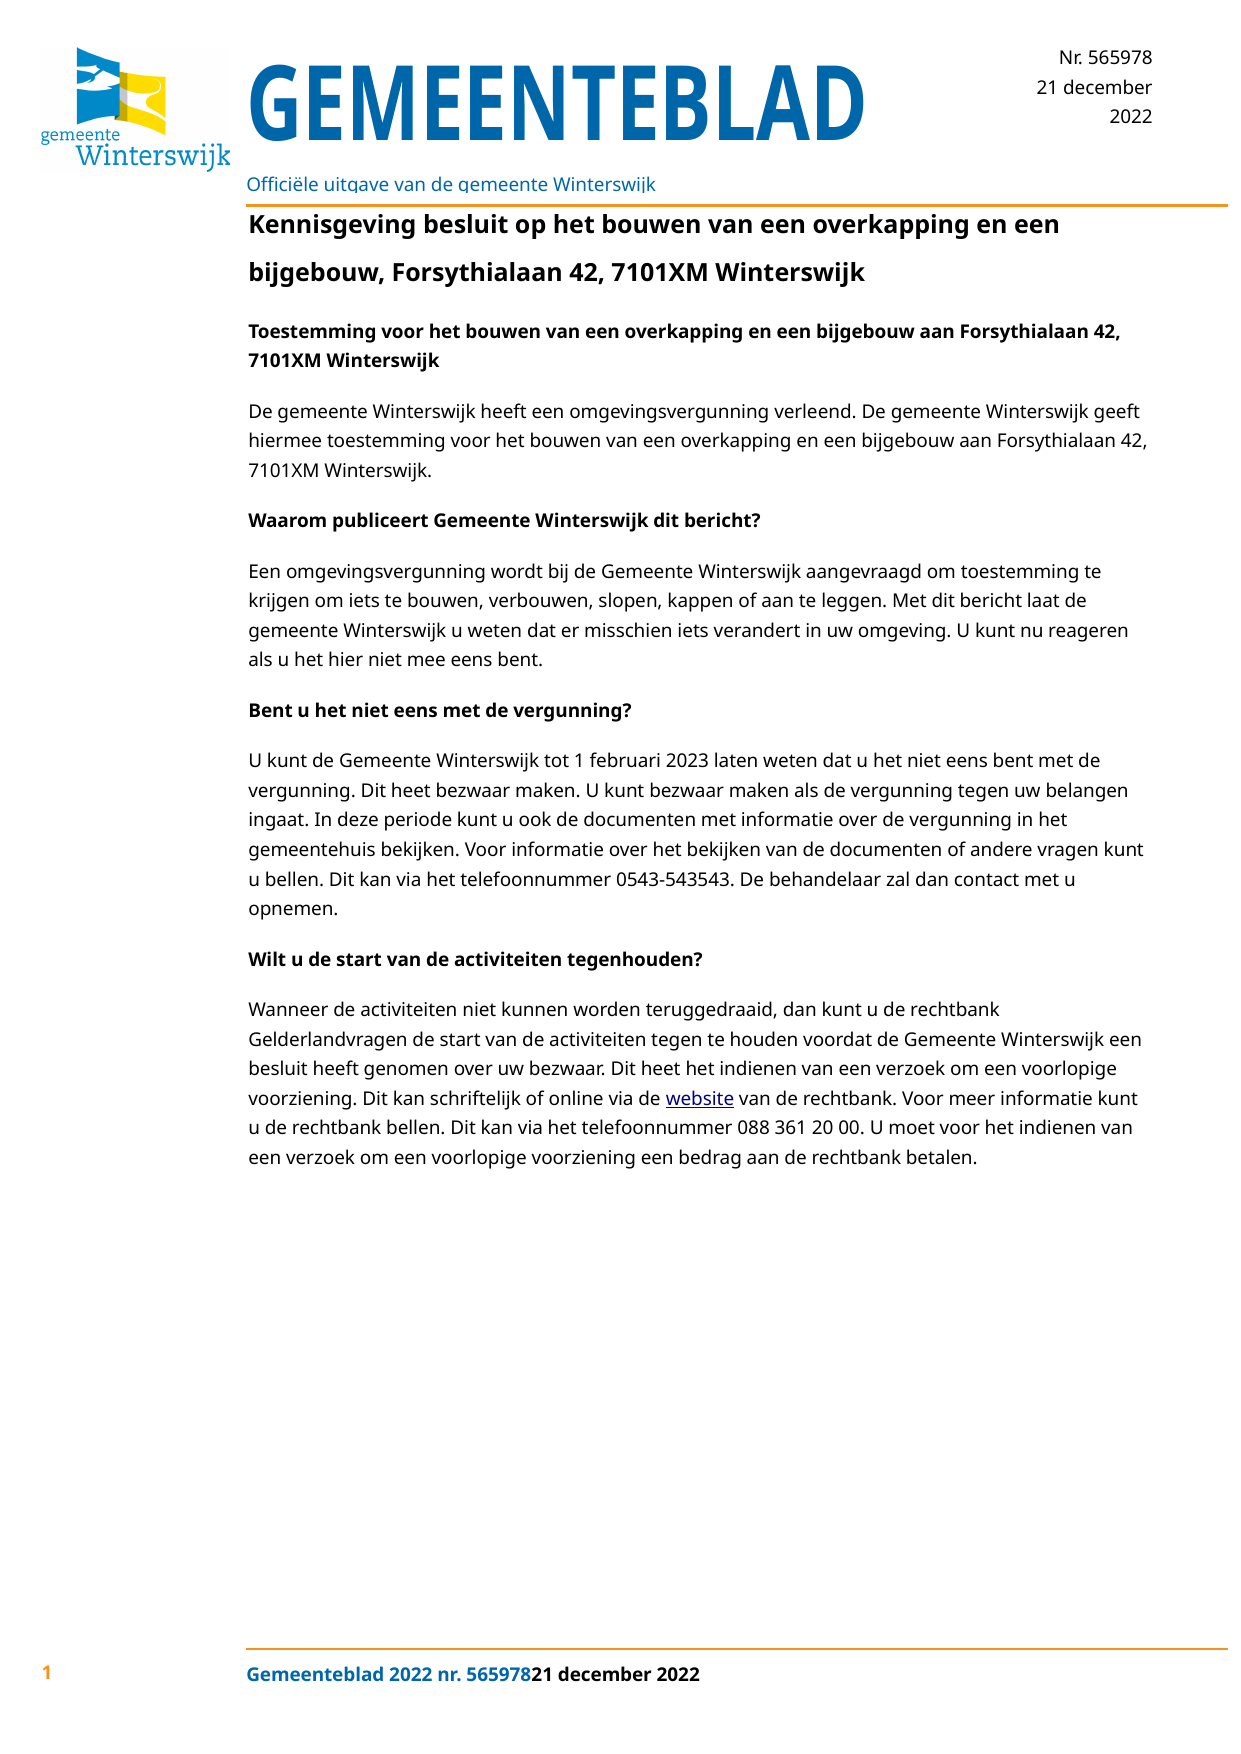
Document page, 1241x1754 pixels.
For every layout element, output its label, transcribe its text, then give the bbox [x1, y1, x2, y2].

text Wanneer de activiteiten niet kunnen worden teruggedraaid, dan kunt u de rechtbank Gelderlandvragen de start van de activiteiten tegen te houden voordat de Gemeente Winterswijk een besluit heeft genomen over uw bezwaar. Dit heet het indienen van een verzoek om een voorlopige voorziening. Dit kan schriftelijk of online via de website van de rechtbank. Voor meer informatie kunt u de rechtbank bellen. Dit kan via het telefoonnummer 088 361 20 00. U moet voor het indienen van een verzoek om een voorlopige voorziening een bedrag aan de rechtbank betalen. [248, 996, 1152, 1170]
picture [41, 47, 231, 172]
text Een omgevingsvergunning wordt bij de Gemeente Winterswijk aangevraagd om toestemming te krijgen om iets te bouwen, verbouwen, slopen, kappen of aan te leggen. Met dit bericht laat de gemeente Winterswijk u weten dat er misschien iets verandert in uw omgeving. U kunt nu reageren als u het hier niet mee eens bent. [248, 558, 1152, 672]
text Bent u het niet eens met de vergunning? [248, 697, 1152, 723]
text Waarom publiceert Gemeente Winterswijk dit bericht? [248, 507, 1152, 533]
text Wilt u de start van de activiteiten tegenhouden? [248, 946, 1152, 972]
picture [225, 153, 231, 162]
text U kunt de Gemeente Winterswijk tot 1 februari 2023 laten weten dat u het niet eens bent met de vergunning. Dit heet bezwaar maken. U kunt bezwaar maken als de vergunning tegen uw belangen ingaat. In deze periode kunt u ook de documenten met informatie over de vergunning in het gemeentehuis bekijken. Voor informatie over het bekijken van de documenten of andere vragen kunt u bellen. Dit kan via het telefoonnummer 0543-543543. De behandelaar zal dan contact met u opnemen. [248, 747, 1152, 921]
text Toestemming voor het bouwen van een overkapping en een bijgebouw aan Forsythialaan 42, 7101XM Winterswijk [248, 318, 1152, 373]
text De gemeente Winterswijk heeft een omgevingsvergunning verleend. De gemeente Winterswijk geeft hiermee toestemming voor het bouwen van een overkapping en een bijgebouw aan Forsythialaan 42, 7101XM Winterswijk. [248, 398, 1152, 483]
text Kennisgeving besluit op het bouwen van een overkapping en een bijgebouw, Forsythialaan 42, 7101XM Winterswijk [248, 207, 1152, 288]
